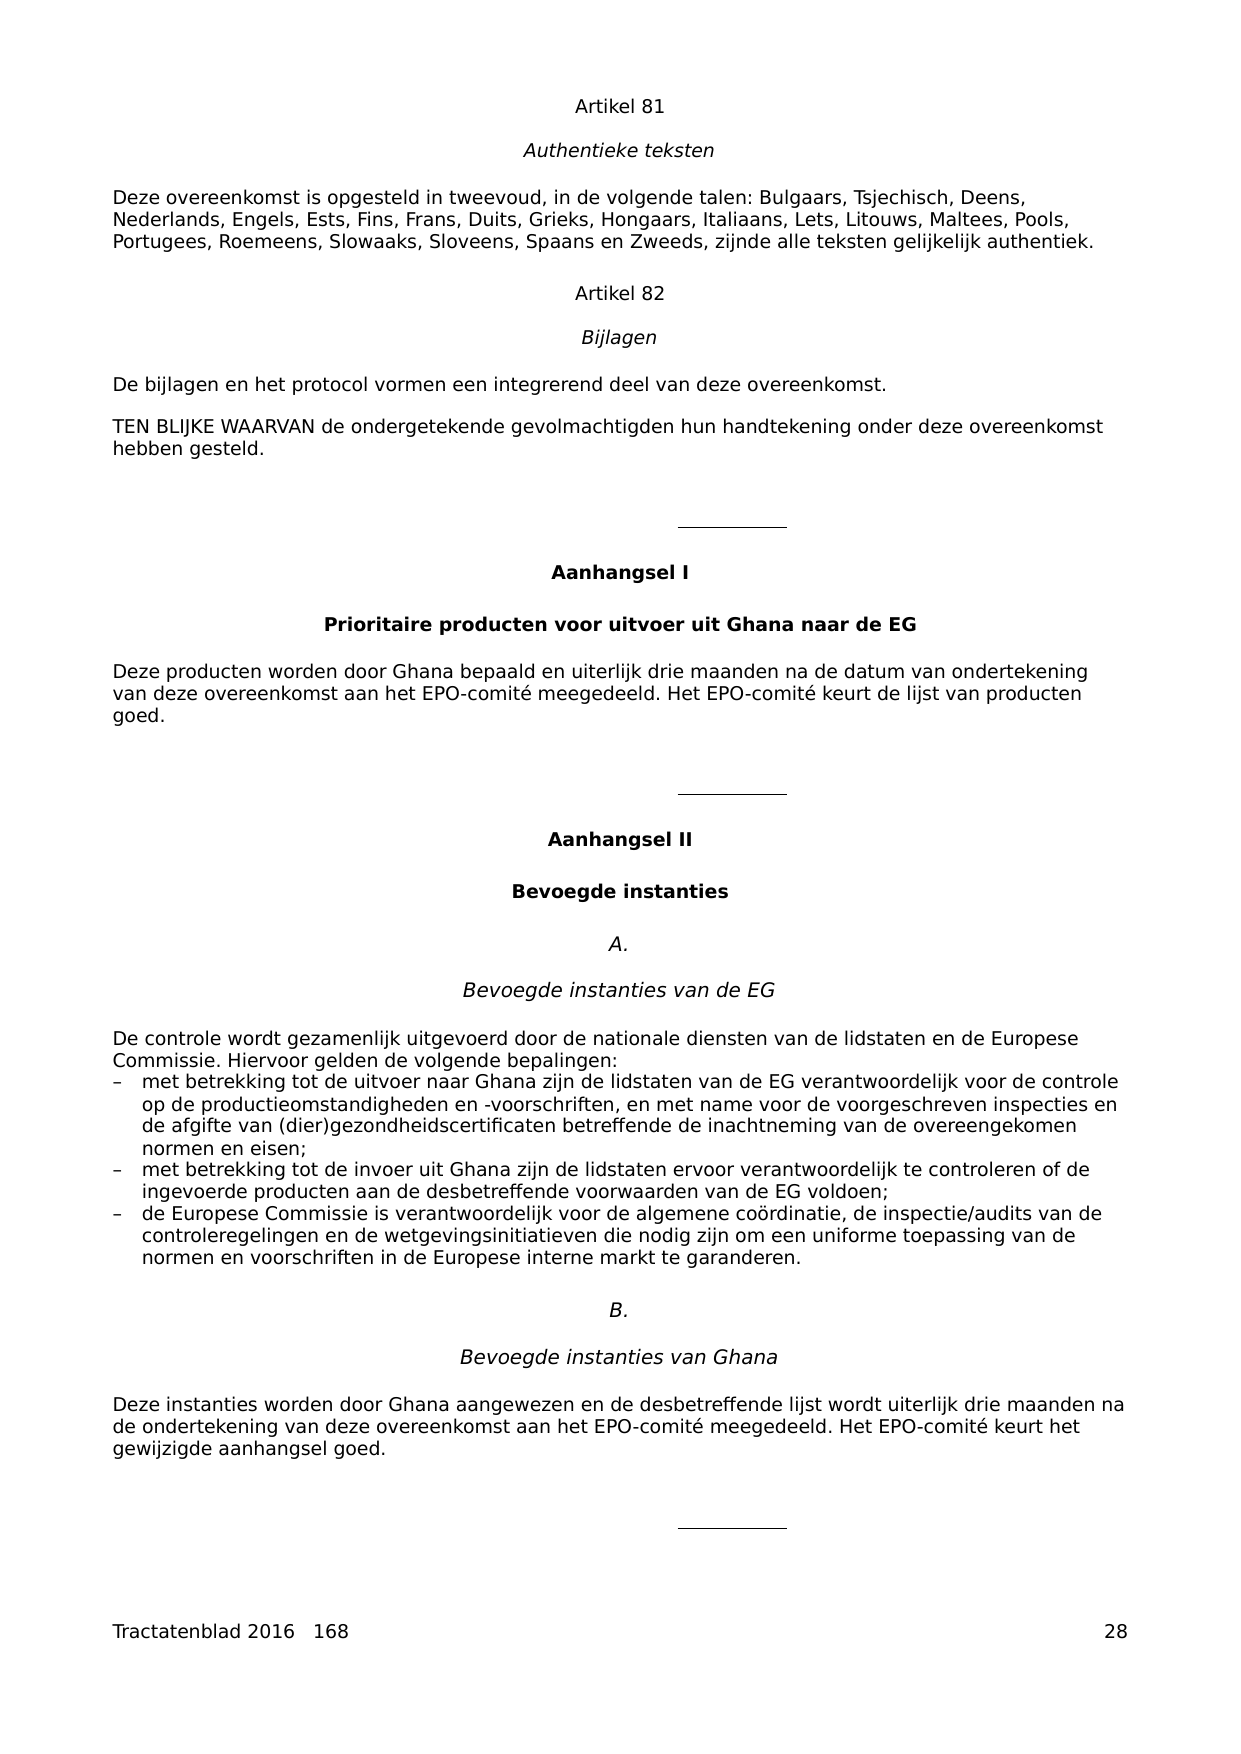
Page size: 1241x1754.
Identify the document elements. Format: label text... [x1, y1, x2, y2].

text – met betrekking tot de invoer uit Ghana zijn de lidstaten ervoor verantwoordelijk te controleren of de ingevoerde producten aan de desbetreffende voorwaarden van de EG voldoen; [112, 1159, 1128, 1203]
text De bijlagen en het protocol vormen een integrerend deel van deze overeenkomst. [112, 374, 1128, 396]
subtitle B. Bevoegde instanties van Ghana [112, 1299, 1128, 1369]
text – de Europese Commissie is verantwoordelijk voor de algemene coördinatie, de inspectie/audits van de controleregelingen en de wetgevingsinitiatieven die nodig zijn om een uniforme toepassing van de normen en voorschriften in de Europese interne markt te garanderen. [112, 1203, 1128, 1269]
text Deze producten worden door Ghana bepaald en uiterlijk drie maanden na de datum van ondertekening van deze overeenkomst aan het EPO-comité meegedeeld. Het EPO-comité keurt de lijst van producten goed. [112, 661, 1128, 727]
text Deze instanties worden door Ghana aangewezen en de desbetreffende lijst wordt uiterlijk drie maanden na de ondertekening van deze overeenkomst aan het EPO-comité meegedeeld. Het EPO-comité keurt het gewijzigde aanhangsel goed. [112, 1394, 1128, 1460]
text Deze overeenkomst is opgesteld in tweevoud, in de volgende talen: Bulgaars, Tsjechisch, Deens, Nederlands, Engels, Ests, Fins, Frans, Duits, Grieks, Hongaars, Italiaans, Lets, Litouws, Maltees, Pools, Portugees, Roemeens, Slowaaks, Sloveens, Spaans en Zweeds, zijnde alle teksten gelijkelijk authentiek. [112, 187, 1128, 253]
subtitle Aanhangsel II [112, 828, 1128, 851]
subtitle Prioritaire producten voor uitvoer uit Ghana naar de EG [112, 614, 1128, 636]
subtitle Bevoegde instanties [112, 881, 1128, 902]
subtitle Artikel 82 Bijlagen [112, 283, 1128, 349]
subtitle Artikel 81 Authentieke teksten [112, 96, 1128, 162]
subtitle Aanhangsel I [112, 562, 1128, 584]
text – met betrekking tot de uitvoer naar Ghana zijn de lidstaten van de EG verantwoordelijk voor de controle op de productieomstandigheden en -voorschriften, en met name voor de voorgeschreven inspecties en de afgifte van (dier)gezondheidscertificaten betreffende de inachtneming van de overeengekomen normen en eisen; [112, 1071, 1128, 1159]
subtitle A. Bevoegde instanties van de EG [112, 932, 1128, 1002]
text De controle wordt gezamenlijk uitgevoerd door de nationale diensten van de lidstaten en de Europese Commissie. Hiervoor gelden de volgende bepalingen: [112, 1027, 1128, 1071]
text TEN BLIJKE WAARVAN de ondergetekende gevolmachtigden hun handtekening onder deze overeenkomst hebben gesteld. [112, 416, 1128, 460]
